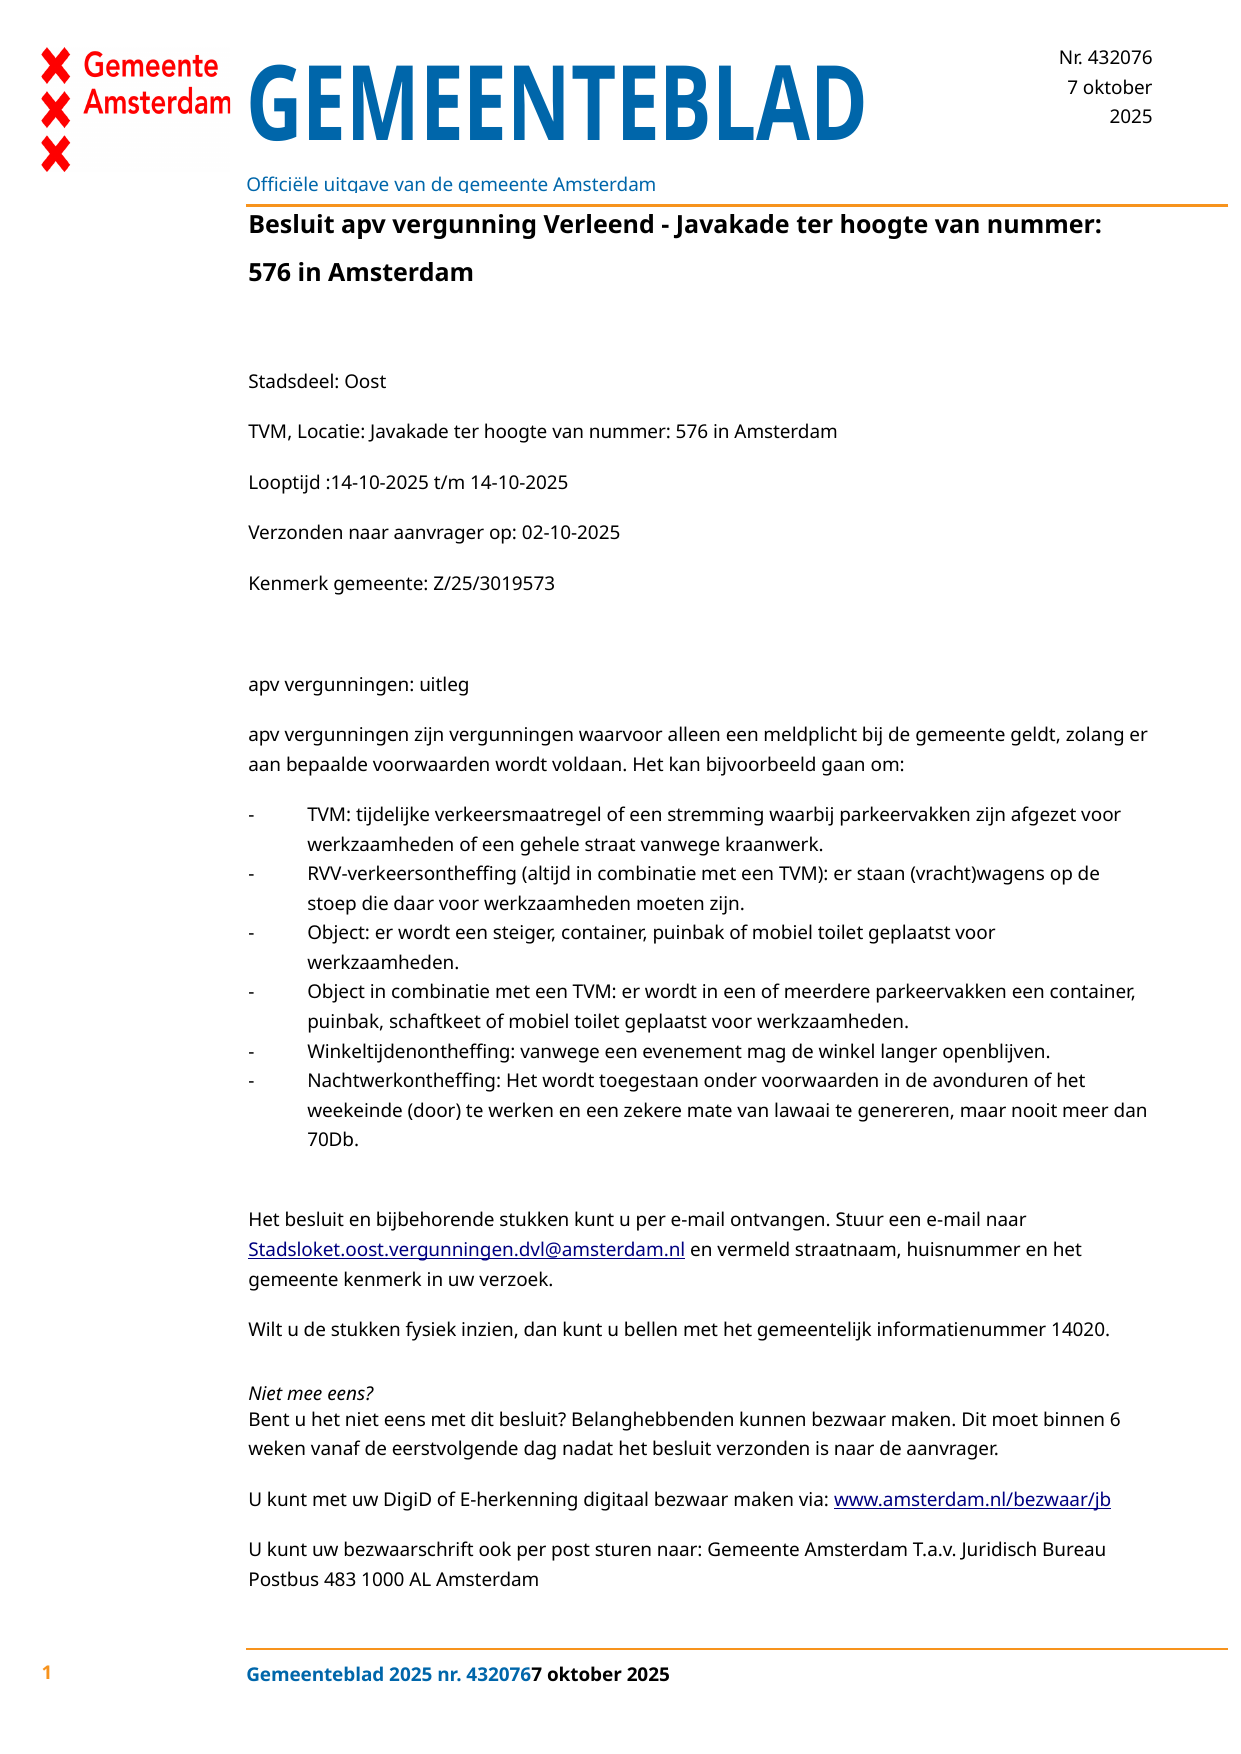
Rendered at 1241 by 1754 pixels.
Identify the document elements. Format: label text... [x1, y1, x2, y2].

text apv vergunningen zijn vergunningen waarvoor alleen een meldplicht bij de gemeente geldt, zolang er aan bepaalde voorwaarden wordt voldaan. Het kan bijvoorbeeld gaan om: [248, 721, 1152, 777]
list Object: er wordt een steiger, container, puinbak of mobiel toilet geplaatst voor werkzaamheden. [248, 919, 1152, 975]
text U kunt met uw DigiD of E-herkenning digitaal bezwaar maken via: www.amsterdam.nl/bezwaar/jb [248, 1486, 1152, 1512]
text apv vergunningen: uitleg [248, 671, 1152, 697]
list Nachtwerkontheffing: Het wordt toegestaan onder voorwaarden in de avonduren of het weekeinde (door) te werken en een zekere mate van lawaai te genereren, maar nooit meer dan 70Db. [248, 1067, 1152, 1152]
text Stadsdeel: Oost [248, 368, 1152, 394]
picture [41, 47, 231, 172]
text Besluit apv vergunning Verleend - Javakade ter hoogte van nummer: 576 in Amsterdam [248, 207, 1152, 288]
text Niet mee eens? [248, 1380, 1152, 1406]
list TVM: tijdelijke verkeersmaatregel of een stremming waarbij parkeervakken zijn afgezet voor werkzaamheden of een gehele straat vanwege kraanwerk. [248, 801, 1152, 857]
list RVV-verkeersontheffing (altijd in combinatie met een TVM): er staan (vracht)wagens op de stoep die daar voor werkzaamheden moeten zijn. [248, 860, 1152, 916]
text Verzonden naar aanvrager op: 02-10-2025 [248, 519, 1152, 545]
text Bent u het niet eens met dit besluit? Belanghebbenden kunnen bezwaar maken. Dit moet binnen 6 weken vanaf de eerstvolgende dag nadat het besluit verzonden is naar de aanvrager. [248, 1406, 1152, 1461]
list Winkeltijdenontheffing: vanwege een evenement mag de winkel langer openblijven. [248, 1038, 1152, 1064]
text U kunt uw bezwaarschrift ook per post sturen naar: Gemeente Amsterdam T.a.v. Juridisch Bureau Postbus 483 1000 AL Amsterdam [248, 1536, 1152, 1592]
text Looptijd :14-10-2025 t/m 14-10-2025 [248, 469, 1152, 495]
text TVM, Locatie: Javakade ter hoogte van nummer: 576 in Amsterdam [248, 419, 1152, 444]
text Kenmerk gemeente: Z/25/3019573 [248, 570, 1152, 596]
text Wilt u de stukken fysiek inzien, dan kunt u bellen met het gemeentelijk informatienummer 14020. [248, 1316, 1152, 1342]
text Het besluit en bijbehorende stukken kunt u per e-mail ontvangen. Stuur een e-mail naar Stadsloket.oost.vergunningen.dvl@amsterdam.nl en vermeld straatnaam, huisnummer en het gemeente kenmerk in uw verzoek. [248, 1207, 1152, 1292]
list Object in combinatie met een TVM: er wordt in een of meerdere parkeervakken een container, puinbak, schaftkeet of mobiel toilet geplaatst voor werkzaamheden. [248, 979, 1152, 1034]
